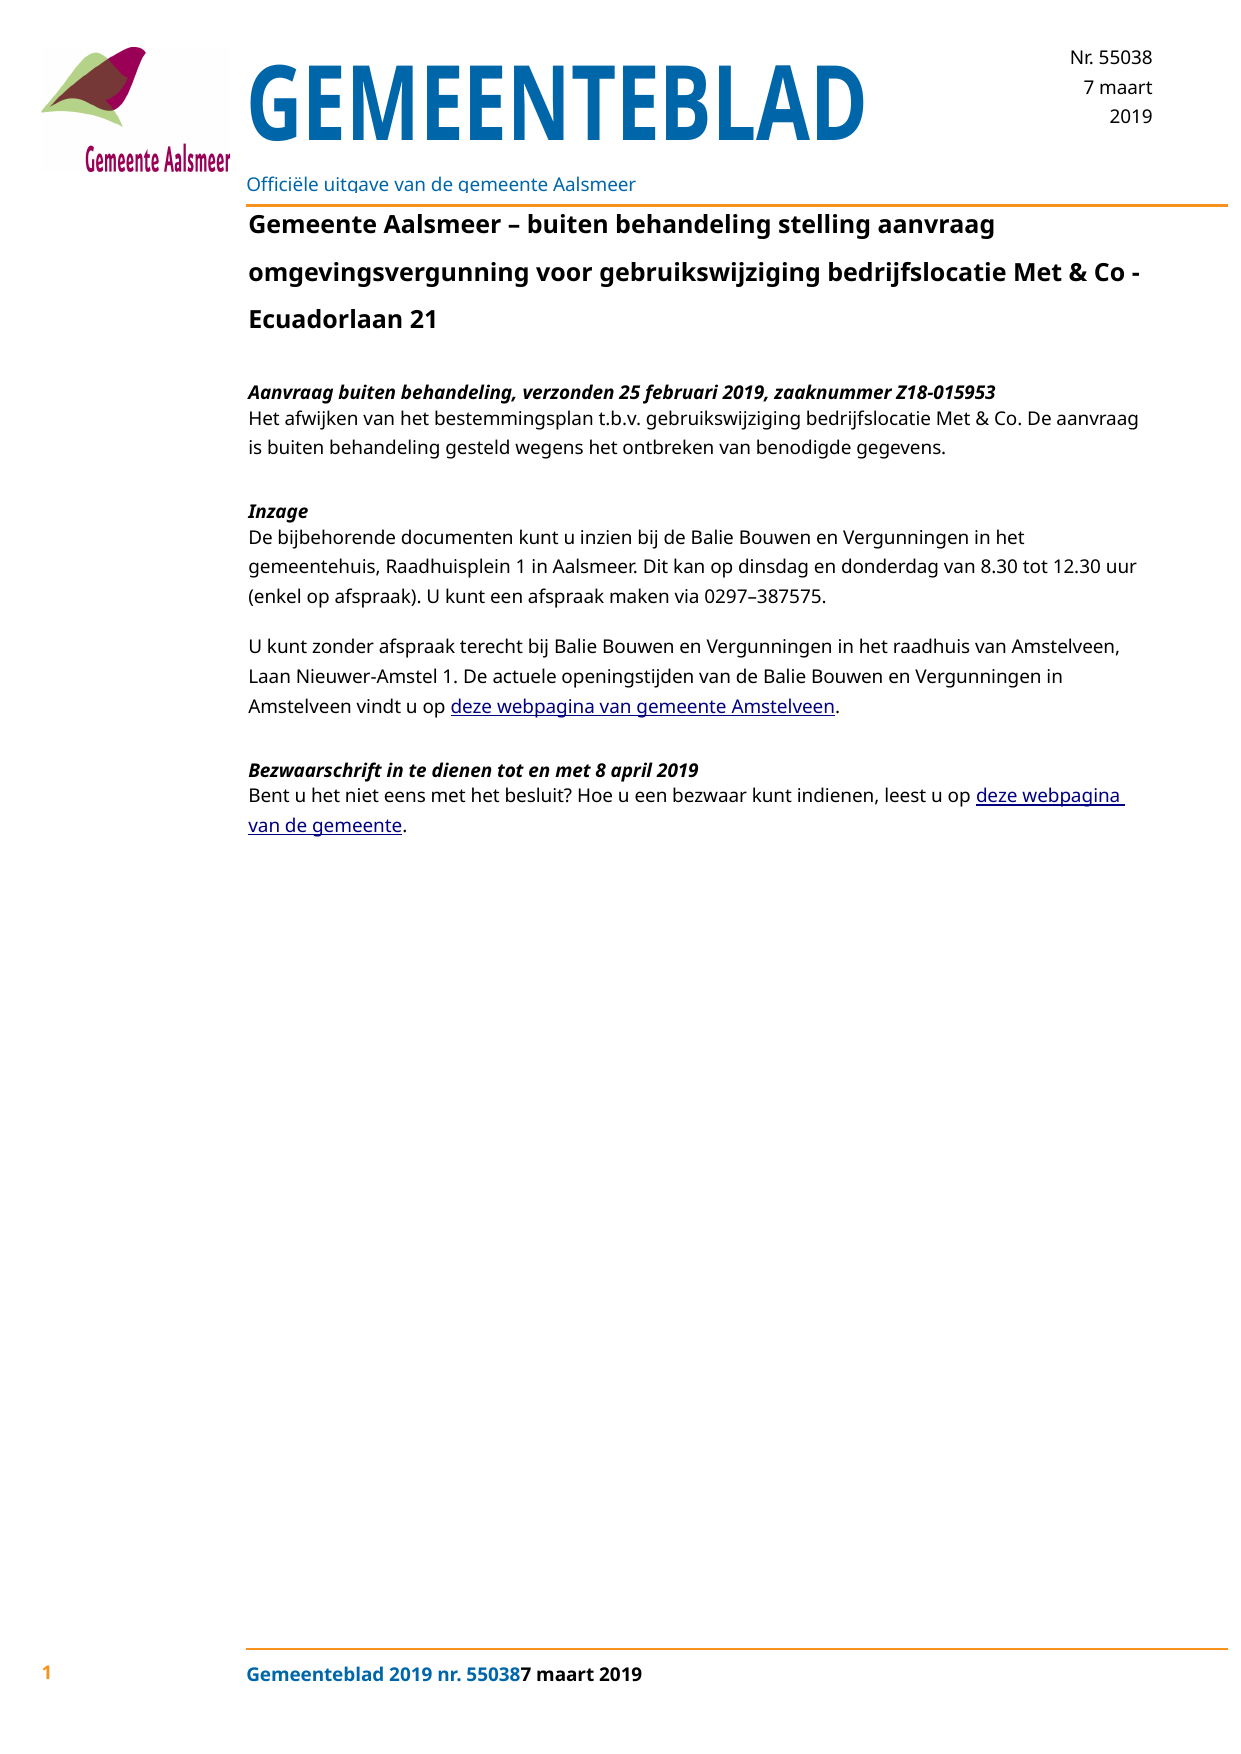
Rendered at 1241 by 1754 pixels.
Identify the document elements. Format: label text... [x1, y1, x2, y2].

text Bezwaarschrift in te dienen tot en met 8 april 2019 [248, 757, 1152, 782]
text De bijbehorende documenten kunt u inzien bij de Balie Bouwen en Vergunningen in het gemeentehuis, Raadhuisplein 1 in Aalsmeer. Dit kan op dinsdag en donderdag van 8.30 tot 12.30 uur (enkel op afspraak). U kunt een afspraak maken via 0297–387575. [248, 524, 1152, 609]
text U kunt zonder afspraak terecht bij Balie Bouwen en Vergunningen in het raadhuis van Amstelveen, Laan Nieuwer-Amstel 1. De actuele openingstijden van de Balie Bouwen en Vergunningen in Amstelveen vindt u op deze webpagina van gemeente Amstelveen. [248, 634, 1152, 718]
text Het afwijken van het bestemmingsplan t.b.v. gebruikswijziging bedrijfslocatie Met & Co. De aanvraag is buiten behandeling gesteld wegens het ontbreken van benodigde gegevens. [248, 405, 1152, 460]
text Bent u het niet eens met het besluit? Hoe u een bezwaar kunt indienen, leest u op deze webpagina van de gemeente. [248, 782, 1152, 838]
picture [41, 47, 231, 172]
text Inzage [248, 498, 1152, 524]
text Aanvraag buiten behandeling, verzonden 25 februari 2019, zaaknummer Z18-015953 [248, 379, 1152, 405]
text Gemeente Aalsmeer – buiten behandeling stelling aanvraag omgevingsvergunning voor gebruikswijziging bedrijfslocatie Met & Co - Ecuadorlaan 21 [248, 207, 1152, 336]
